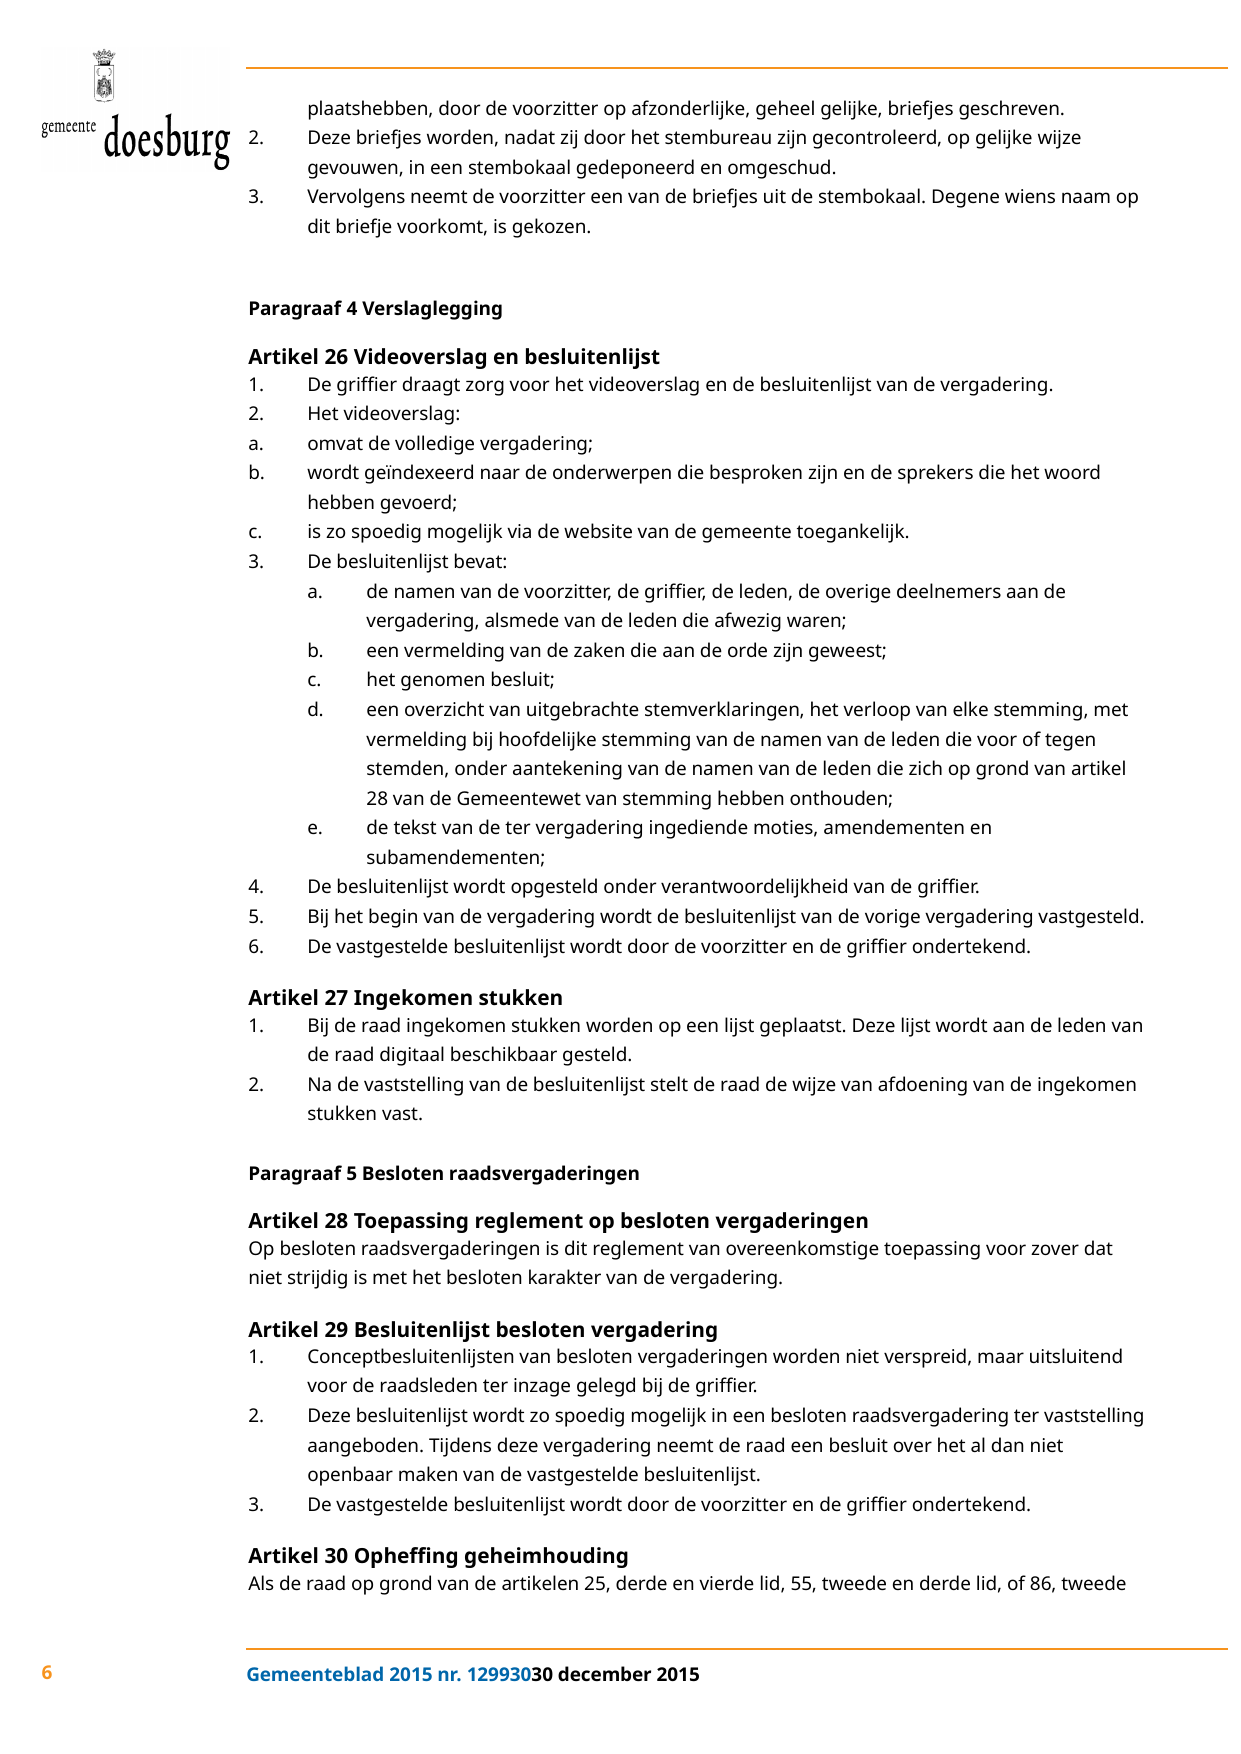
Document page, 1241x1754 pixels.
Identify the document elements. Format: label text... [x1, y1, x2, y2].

list de namen van de voorzitter, de griffier, de leden, de overige deelnemers aan de vergadering, alsmede van de leden die afwezig waren; [307, 578, 1152, 633]
text Artikel 28 Toepassing reglement op besloten vergaderingen [248, 1206, 1152, 1235]
picture [41, 47, 231, 172]
list Vervolgens neemt de voorzitter een van de briefjes uit de stembokaal. Degene wiens naam op dit briefje voorkomt, is gekozen. [248, 183, 1152, 239]
list De vastgestelde besluitenlijst wordt door de voorzitter en de griffier ondertekend. [248, 1491, 1152, 1517]
list een overzicht van uitgebrachte stemverklaringen, het verloop van elke stemming, met vermelding bij hoofdelijke stemming van de namen van de leden die voor of tegen stemden, onder aantekening van de namen van de leden die zich op grond van artikel 28 van de Gemeentewet van stemming hebben onthouden; [307, 696, 1152, 811]
list De besluitenlijst wordt opgesteld onder verantwoordelijkheid van de griffier. [248, 874, 1152, 899]
list wordt geïndexeerd naar de onderwerpen die besproken zijn en de sprekers die het woord hebben gevoerd; [248, 459, 1152, 515]
list Bij het begin van de vergadering wordt de besluitenlijst van de vorige vergadering vastgesteld. [248, 903, 1152, 929]
text Artikel 27 Ingekomen stukken [248, 983, 1152, 1012]
list De griffier draagt zorg voor het videoverslag en de besluitenlijst van de vergadering. [248, 371, 1152, 397]
list Na de vaststelling van de besluitenlijst stelt de raad de wijze van afdoening van de ingekomen stukken vast. [248, 1071, 1152, 1126]
text Als de raad op grond van de artikelen 25, derde en vierde lid, 55, tweede en derde lid, of 86, tweede [248, 1570, 1152, 1596]
list plaatshebben, door de voorzitter op afzonderlijke, geheel gelijke, briefjes geschreven. [248, 95, 1152, 121]
list Deze besluitenlijst wordt zo spoedig mogelijk in een besloten raadsvergadering ter vaststelling aangeboden. Tijdens deze vergadering neemt de raad een besluit over het al dan niet openbaar maken van de vastgestelde besluitenlijst. [248, 1402, 1152, 1487]
list Het videoverslag: [248, 400, 1152, 426]
text Paragraaf 4 Verslaglegging [248, 293, 1152, 322]
text Artikel 29 Besluitenlijst besloten vergadering [248, 1315, 1152, 1343]
text Artikel 30 Opheffing geheimhouding [248, 1541, 1152, 1570]
list het genomen besluit; [307, 667, 1152, 692]
text Op besloten raadsvergaderingen is dit reglement van overeenkomstige toepassing voor zover dat niet strijdig is met het besloten karakter van de vergadering. [248, 1235, 1152, 1290]
list omvat de volledige vergadering; [248, 430, 1152, 456]
list Conceptbesluitenlijsten van besloten vergaderingen worden niet verspreid, maar uitsluitend voor de raadsleden ter inzage gelegd bij de griffier. [248, 1343, 1152, 1398]
list Bij de raad ingekomen stukken worden op een lijst geplaatst. Deze lijst wordt aan de leden van de raad digitaal beschikbaar gesteld. [248, 1012, 1152, 1067]
text Artikel 26 Videoverslag en besluitenlijst [248, 342, 1152, 371]
list een vermelding van de zaken die aan de orde zijn geweest; [307, 637, 1152, 663]
text Paragraaf 5 Besloten raadsvergaderingen [248, 1160, 1152, 1185]
list Deze briefjes worden, nadat zij door het stembureau zijn gecontroleerd, op gelijke wijze gevouwen, in een stembokaal gedeponeerd en omgeschud. [248, 124, 1152, 180]
list De vastgestelde besluitenlijst wordt door de voorzitter en de griffier ondertekend. [248, 933, 1152, 959]
list de tekst van de ter vergadering ingediende moties, amendementen en subamendementen; [307, 814, 1152, 870]
list De besluitenlijst bevat: [248, 548, 1152, 574]
list is zo spoedig mogelijk via de website van de gemeente toegankelijk. [248, 519, 1152, 544]
